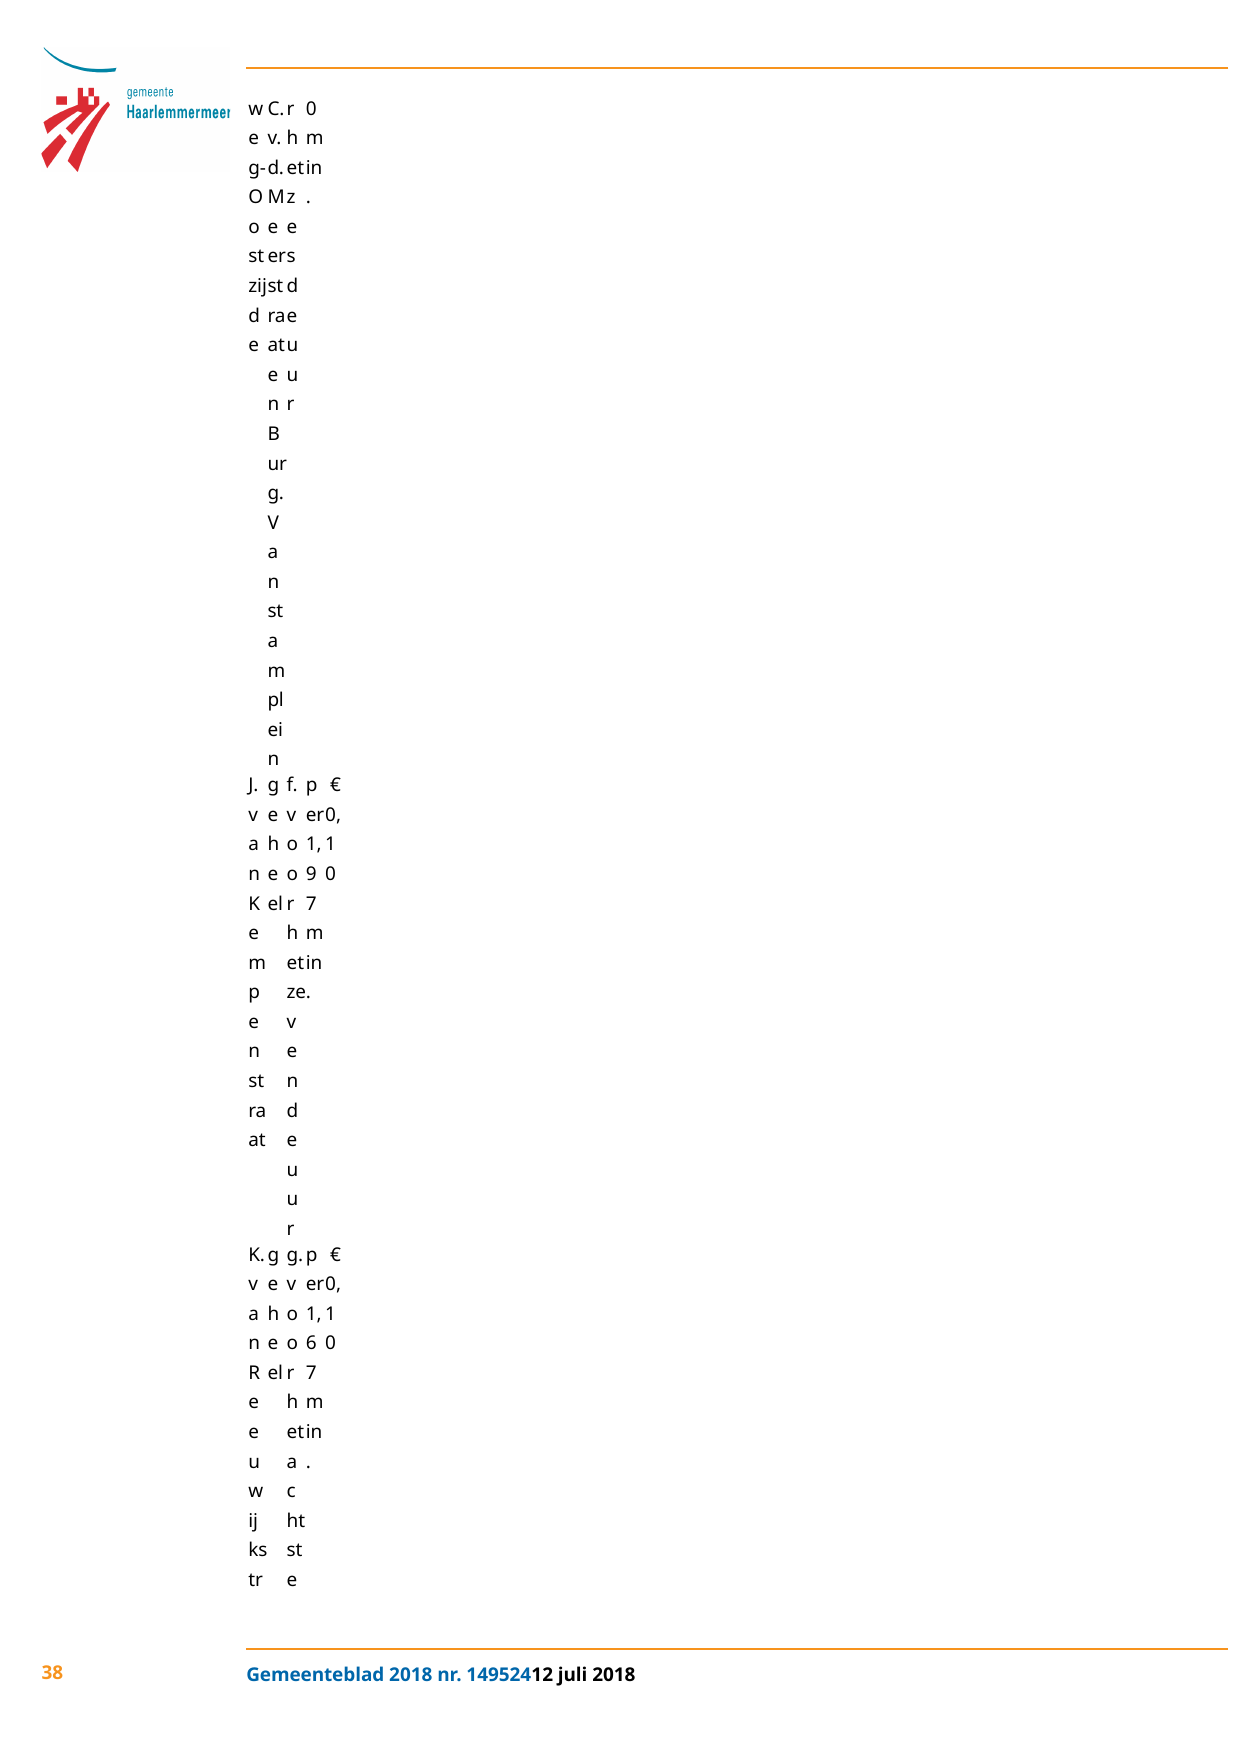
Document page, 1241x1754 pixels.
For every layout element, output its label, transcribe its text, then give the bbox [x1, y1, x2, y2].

table_cell 0 min. [306, 95, 325, 771]
table_cell C.v.d. Meerstraat en Burg. Van stamplein [267, 95, 286, 771]
table_cell geheel [267, 771, 286, 1241]
table_cell r het zesde uur [286, 95, 306, 771]
table_cell per 1,67 min. [306, 1241, 325, 1592]
table_cell € 0,10 [325, 771, 344, 1241]
table_cell per 1,97 min. [306, 771, 325, 1241]
table_cell f. voor het zevende uur [286, 771, 306, 1241]
table_cell € 0,10 [325, 1241, 344, 1592]
picture [41, 47, 231, 172]
table_cell geheel [267, 1241, 286, 1592]
table_cell J. van Kempenstraat [248, 771, 267, 1241]
table_cell weg-Oostzijde [248, 95, 267, 771]
table_cell K. van Reeuwijkstr [248, 1241, 267, 1592]
table_cell g. voor het achtste [286, 1241, 306, 1592]
table_cell [325, 95, 344, 771]
